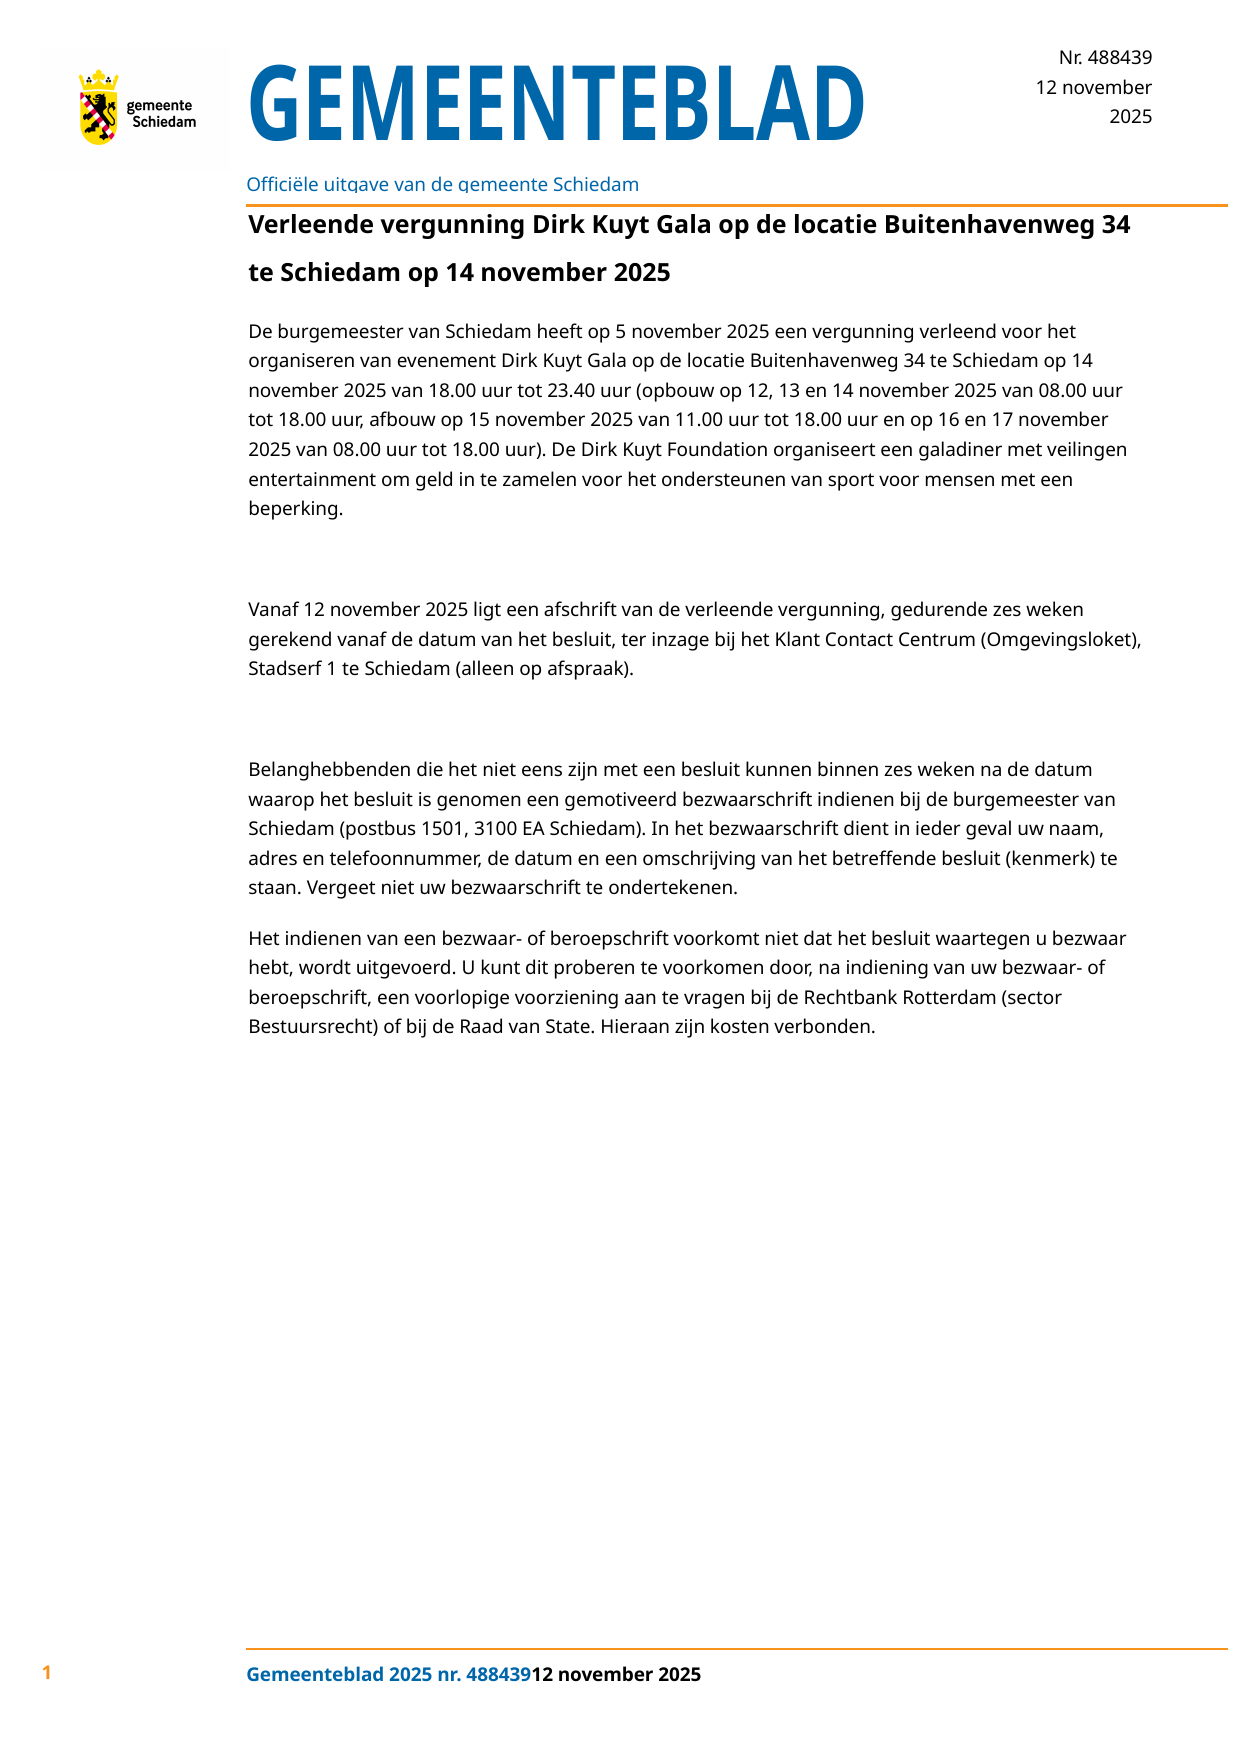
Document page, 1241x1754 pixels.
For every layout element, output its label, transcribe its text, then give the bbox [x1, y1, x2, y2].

text Belanghebbenden die het niet eens zijn met een besluit kunnen binnen zes weken na de datum waarop het besluit is genomen een gemotiveerd bezwaarschrift indienen bij de burgemeester van Schiedam (postbus 1501, 3100 EA Schiedam). In het bezwaarschrift dient in ieder geval uw naam, adres en telefoonnummer, de datum en een omschrijving van het betreffende besluit (kenmerk) te staan. Vergeet niet uw bezwaarschrift te ondertekenen. [248, 756, 1152, 900]
picture [41, 47, 231, 172]
text Verleende vergunning Dirk Kuyt Gala op de locatie Buitenhavenweg 34 te Schiedam op 14 november 2025 [248, 207, 1152, 288]
text De burgemeester van Schiedam heeft op 5 november 2025 een vergunning verleend voor het organiseren van evenement Dirk Kuyt Gala op de locatie Buitenhavenweg 34 te Schiedam op 14 november 2025 van 18.00 uur tot 23.40 uur (opbouw op 12, 13 en 14 november 2025 van 08.00 uur tot 18.00 uur, afbouw op 15 november 2025 van 11.00 uur tot 18.00 uur en op 16 en 17 november 2025 van 08.00 uur tot 18.00 uur). De Dirk Kuyt Foundation organiseert een galadiner met veilingen entertainment om geld in te zamelen voor het ondersteunen van sport voor mensen met een beperking. [248, 318, 1152, 521]
text Vanaf 12 november 2025 ligt een afschrift van de verleende vergunning, gedurende zes weken gerekend vanaf de datum van het besluit, ter inzage bij het Klant Contact Centrum (Omgevingsloket), Stadserf 1 te Schiedam (alleen op afspraak). [248, 596, 1152, 681]
text Het indienen van een bezwaar- of beroepschrift voorkomt niet dat het besluit waartegen u bezwaar hebt, wordt uitgevoerd. U kunt dit proberen te voorkomen door, na indiening van uw bezwaar- of beroepschrift, een voorlopige voorziening aan te vragen bij de Rechtbank Rotterdam (sector Bestuursrecht) of bij de Raad van State. Hieraan zijn kosten verbonden. [248, 925, 1152, 1039]
